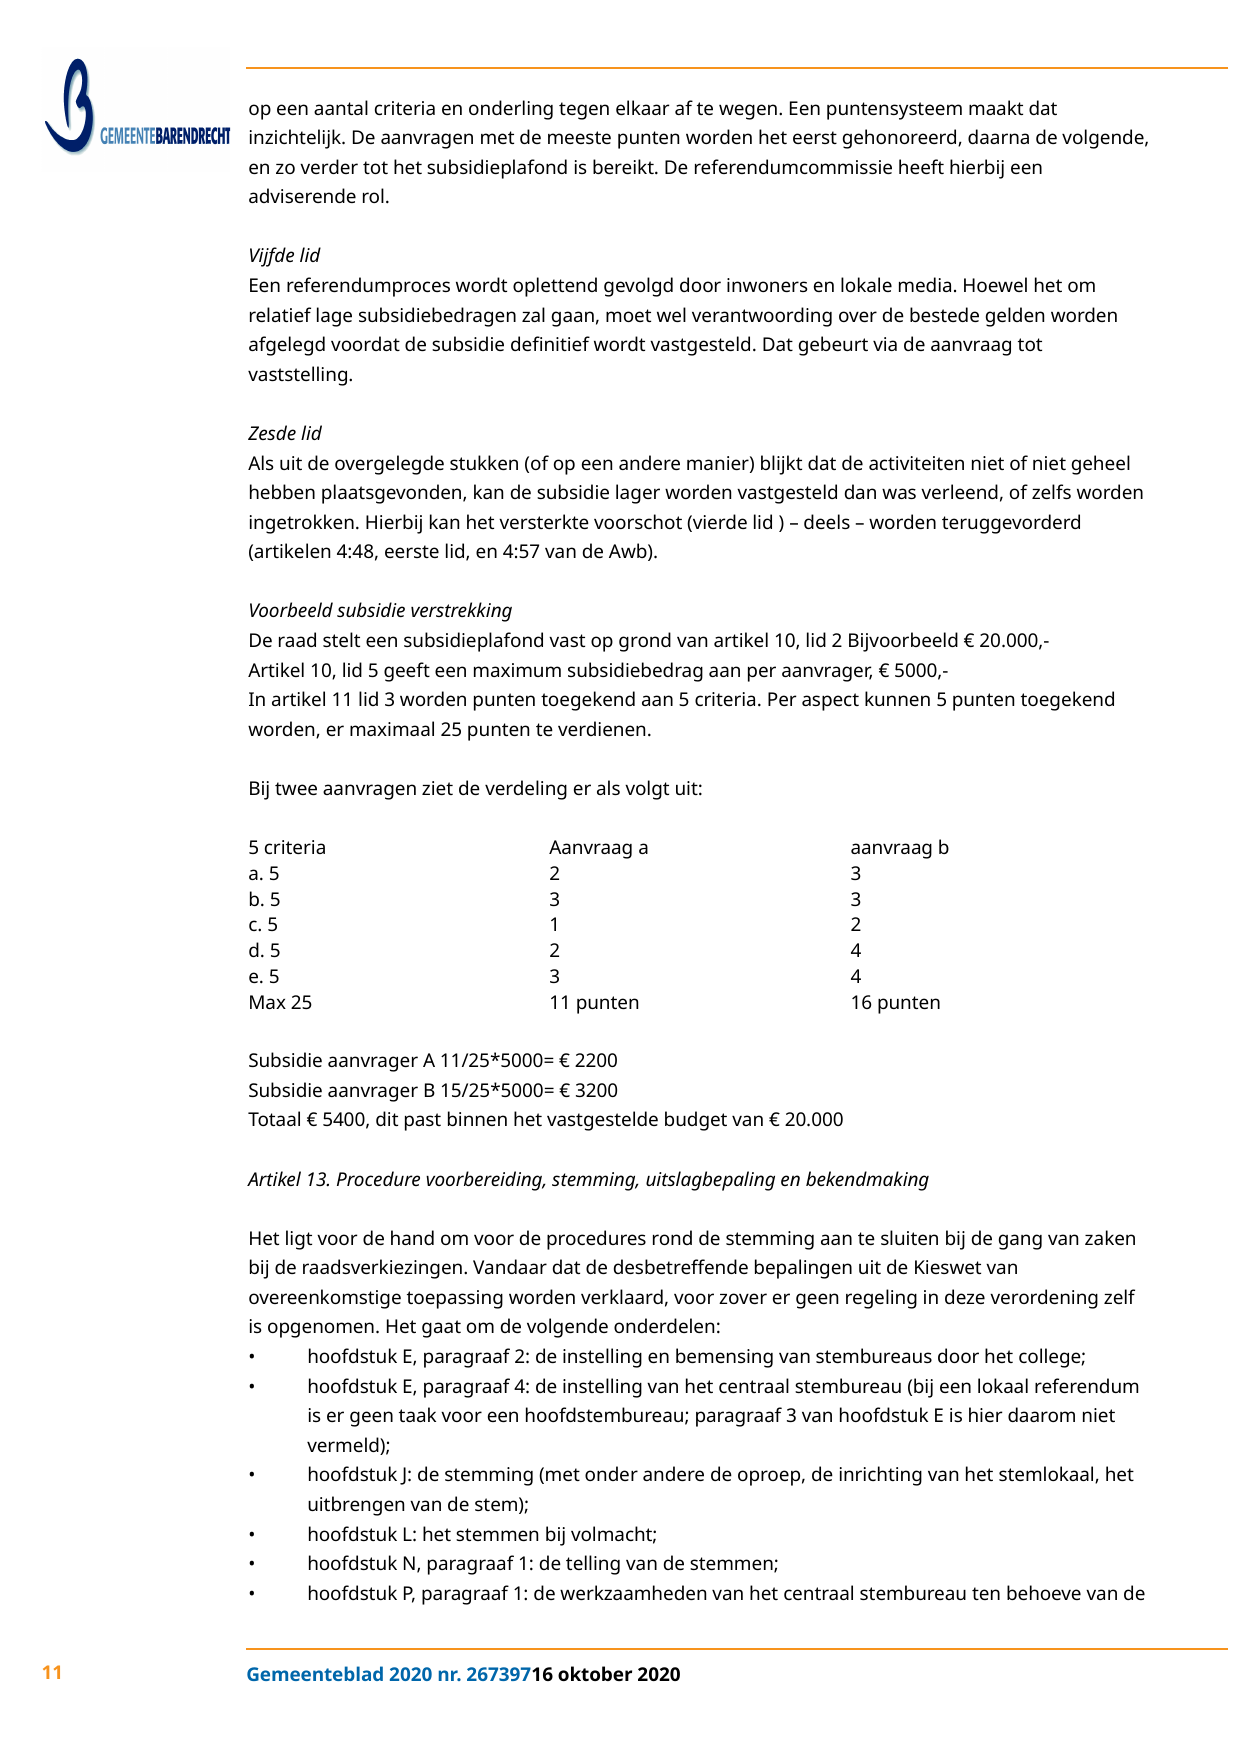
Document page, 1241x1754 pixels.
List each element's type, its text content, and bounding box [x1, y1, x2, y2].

text Zesde lid [248, 420, 1152, 446]
text Het ligt voor de hand om voor de procedures rond de stemming aan te sluiten bij de gang van zaken bij de raadsverkiezingen. Vandaar dat de desbetreffende bepalingen uit de Kieswet van overeenkomstige toepassing worden verklaard, voor zover er geen regeling in deze verordening zelf is opgenomen. Het gaat om de volgende onderdelen: [248, 1225, 1152, 1339]
list hoofdstuk L: het stemmen bij volmacht; [248, 1521, 1152, 1546]
text Bij twee aanvragen ziet de verdeling er als volgt uit: [248, 775, 1152, 801]
table_cell 1 [549, 912, 850, 937]
table_cell 3 [549, 963, 850, 989]
table_header 5 criteria [248, 835, 549, 860]
table_cell e. 5 [248, 963, 549, 989]
text Subsidie aanvrager B 15/25*5000= € 3200 [248, 1077, 1152, 1103]
table_cell 3 [549, 886, 850, 912]
table_cell 2 [549, 938, 850, 963]
table_cell 3 [850, 860, 1152, 886]
list hoofdstuk N, paragraaf 1: de telling van de stemmen; [248, 1550, 1152, 1576]
text op een aantal criteria en onderling tegen elkaar af te wegen. Een puntensysteem maakt dat inzichtelijk. De aanvragen met de meeste punten worden het eerst gehonoreerd, daarna de volgende, en zo verder tot het subsidieplafond is bereikt. De referendumcommissie heeft hierbij een adviserende rol. [248, 95, 1152, 209]
text Subsidie aanvrager A 11/25*5000= € 2200 [248, 1047, 1152, 1073]
text In artikel 11 lid 3 worden punten toegekend aan 5 criteria. Per aspect kunnen 5 punten toegekend worden, er maximaal 25 punten te verdienen. [248, 686, 1152, 742]
table_cell 2 [850, 912, 1152, 937]
text Artikel 13. Procedure voorbereiding, stemming, uitslagbepaling en bekendmaking [248, 1166, 1152, 1191]
list hoofdstuk E, paragraaf 2: de instelling en bemensing van stembureaus door het college; [248, 1343, 1152, 1369]
text Totaal € 5400, dit past binnen het vastgestelde budget van € 20.000 [248, 1107, 1152, 1132]
table_header Aanvraag a [549, 835, 850, 860]
table_header aanvraag b [850, 835, 1152, 860]
table_cell 3 [850, 886, 1152, 912]
table_cell 16 punten [850, 989, 1152, 1014]
table_cell c. 5 [248, 912, 549, 937]
text Een referendumproces wordt oplettend gevolgd door inwoners en lokale media. Hoewel het om relatief lage subsidiebedragen zal gaan, moet wel verantwoording over de bestede gelden worden afgelegd voordat de subsidie definitief wordt vastgesteld. Dat gebeurt via de aanvraag tot vaststelling. [248, 272, 1152, 387]
table_cell d. 5 [248, 938, 549, 963]
table_cell a. 5 [248, 860, 549, 886]
table_cell 4 [850, 963, 1152, 989]
text Vijfde lid [248, 243, 1152, 268]
table_cell 11 punten [549, 989, 850, 1014]
table_cell 4 [850, 938, 1152, 963]
text Voorbeeld subsidie verstrekking [248, 598, 1152, 623]
text Als uit de overgelegde stukken (of op een andere manier) blijkt dat de activiteiten niet of niet geheel hebben plaatsgevonden, kan de subsidie lager worden vastgesteld dan was verleend, of zelfs worden ingetrokken. Hierbij kan het versterkte voorschot (vierde lid ) – deels – worden teruggevorderd (artikelen 4:48, eerste lid, en 4:57 van de Awb). [248, 450, 1152, 564]
table_cell Max 25 [248, 989, 549, 1014]
text Artikel 10, lid 5 geeft een maximum subsidiebedrag aan per aanvrager, € 5000,- [248, 657, 1152, 683]
list hoofdstuk P, paragraaf 1: de werkzaamheden van het centraal stembureau ten behoeve van de [248, 1580, 1152, 1606]
list hoofdstuk J: de stemming (met onder andere de oproep, de inrichting van het stemlokaal, het uitbrengen van de stem); [248, 1462, 1152, 1517]
table_cell b. 5 [248, 886, 549, 912]
table_cell 2 [549, 860, 850, 886]
picture [41, 47, 231, 172]
text De raad stelt een subsidieplafond vast op grond van artikel 10, lid 2 Bijvoorbeeld € 20.000,- [248, 627, 1152, 653]
list hoofdstuk E, paragraaf 4: de instelling van het centraal stembureau (bij een lokaal referendum is er geen taak voor een hoofdstembureau; paragraaf 3 van hoofdstuk E is hier daarom niet vermeld); [248, 1373, 1152, 1458]
